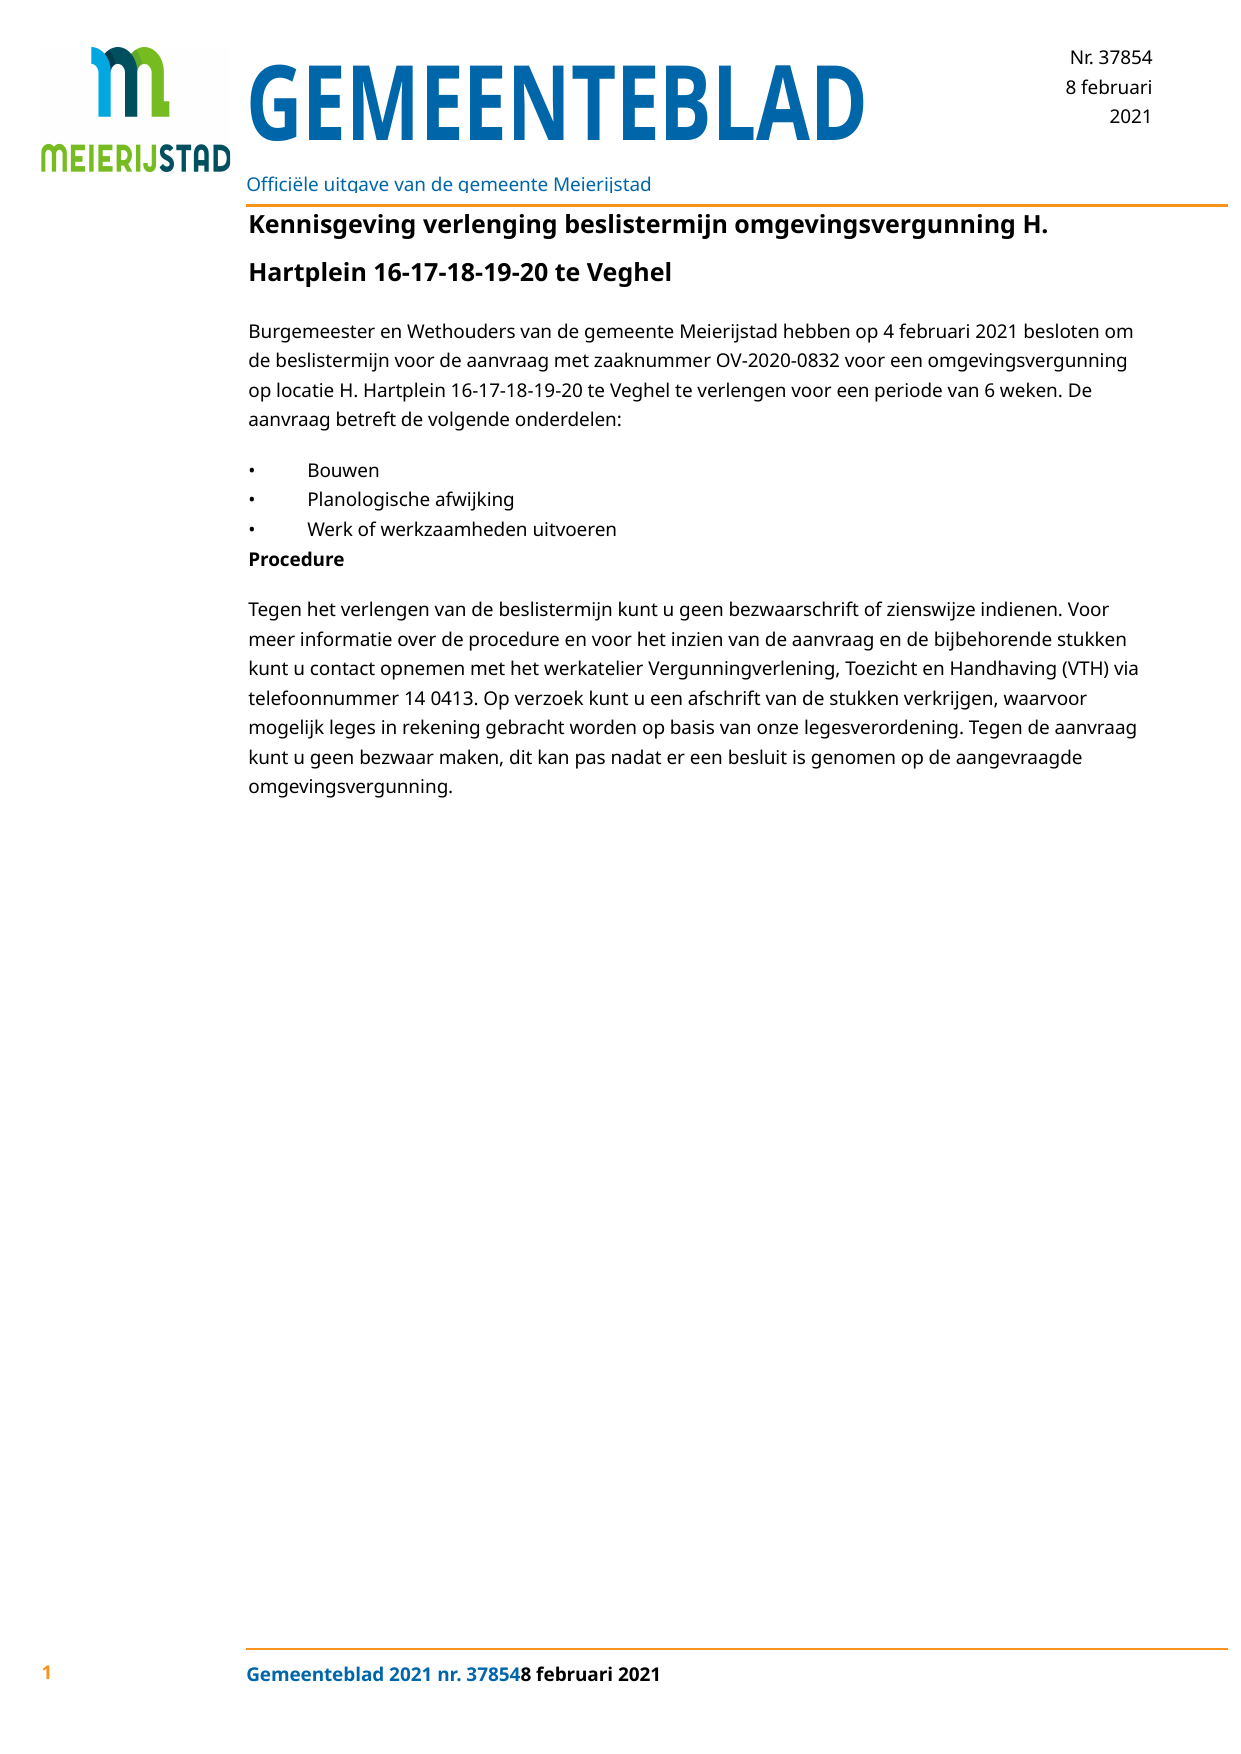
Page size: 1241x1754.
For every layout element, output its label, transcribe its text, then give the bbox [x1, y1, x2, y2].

text Tegen het verlengen van de beslistermijn kunt u geen bezwaarschrift of zienswijze indienen. Voor meer informatie over de procedure en voor het inzien van de aanvraag en de bijbehorende stukken kunt u contact opnemen met het werkatelier Vergunningverlening, Toezicht en Handhaving (VTH) via telefoonnummer 14 0413. Op verzoek kunt u een afschrift van de stukken verkrijgen, waarvoor mogelijk leges in rekening gebracht worden op basis van onze legesverordening. Tegen de aanvraag kunt u geen bezwaar maken, dit kan pas nadat er een besluit is genomen op de aangevraagde omgevingsvergunning. [248, 596, 1152, 799]
picture [41, 47, 231, 172]
text Kennisgeving verlenging beslistermijn omgevingsvergunning H. Hartplein 16-17-18-19-20 te Veghel [248, 207, 1152, 288]
list Planologische afwijking [248, 487, 1152, 512]
text Procedure [248, 546, 1152, 572]
list Bouwen [248, 457, 1152, 483]
list Werk of werkzaamheden uitvoeren [248, 516, 1152, 542]
text Burgemeester en Wethouders van de gemeente Meierijstad hebben op 4 februari 2021 besloten om de beslistermijn voor de aanvraag met zaaknummer OV-2020-0832 voor een omgevingsvergunning op locatie H. Hartplein 16-17-18-19-20 te Veghel te verlengen voor een periode van 6 weken. De aanvraag betreft de volgende onderdelen: [248, 318, 1152, 432]
